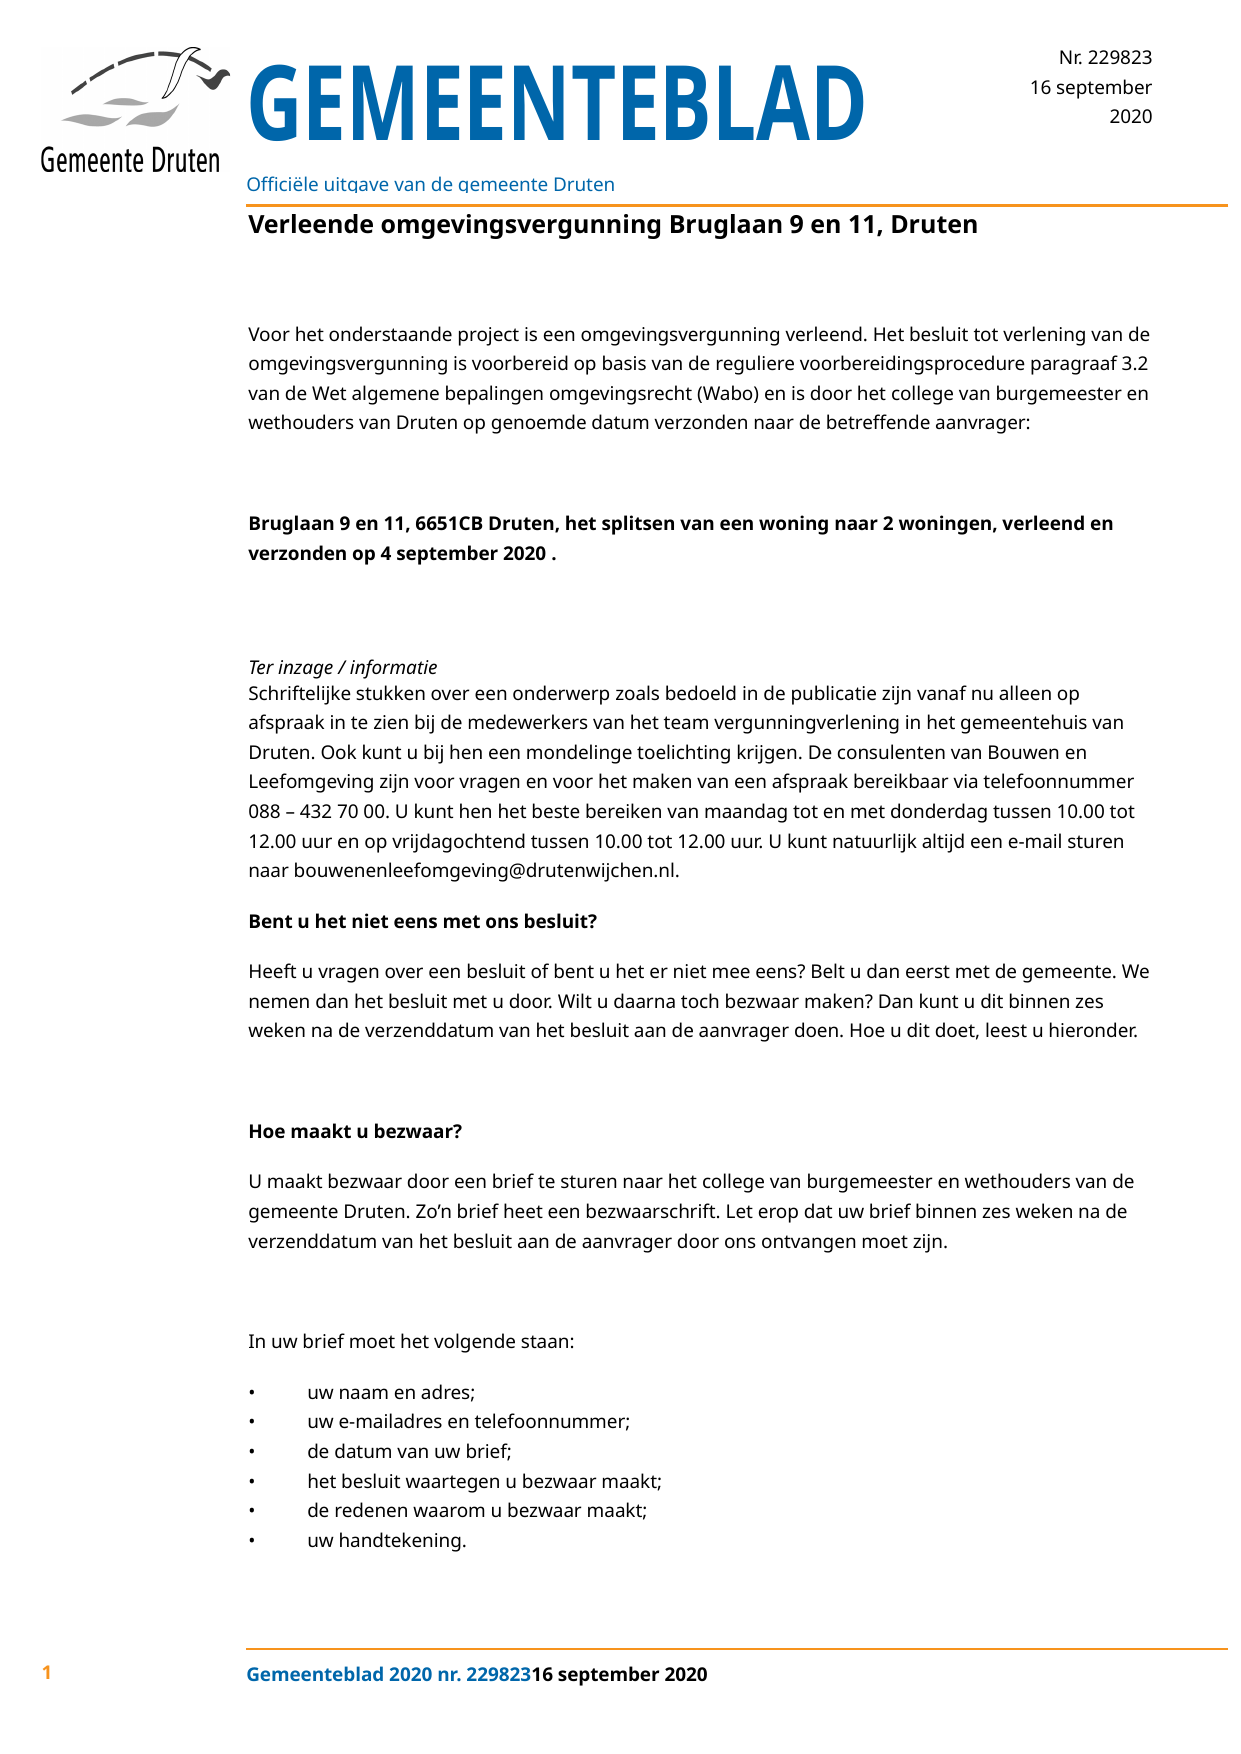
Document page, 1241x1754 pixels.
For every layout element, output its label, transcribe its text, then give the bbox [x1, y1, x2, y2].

text Bruglaan 9 en 11, 6651CB Druten, het splitsen van een woning naar 2 woningen, verleend en verzonden op 4 september 2020 . [248, 510, 1152, 566]
list uw naam en adres; [248, 1379, 1152, 1405]
list uw e-mailadres en telefoonnummer; [248, 1409, 1152, 1434]
list de redenen waarom u bezwaar maakt; [248, 1497, 1152, 1523]
text Verleende omgevingsvergunning Bruglaan 9 en 11, Druten [248, 207, 1152, 241]
text U maakt bezwaar door een brief te sturen naar het college van burgemeester en wethouders van de gemeente Druten. Zo’n brief heet een bezwaarschrift. Let erop dat uw brief binnen zes weken na de verzenddatum van het besluit aan de aanvrager door ons ontvangen moet zijn. [248, 1169, 1152, 1254]
list de datum van uw brief; [248, 1438, 1152, 1464]
list uw handtekening. [248, 1527, 1152, 1553]
text In uw brief moet het volgende staan: [248, 1329, 1152, 1354]
text Voor het onderstaande project is een omgevingsvergunning verleend. Het besluit tot verlening van de omgevingsvergunning is voorbereid op basis van de reguliere voorbereidingsprocedure paragraaf 3.2 van de Wet algemene bepalingen omgevingsrecht (Wabo) en is door het college van burgemeester en wethouders van Druten op genoemde datum verzonden naar de betreffende aanvrager: [248, 321, 1152, 435]
text Bent u het niet eens met ons besluit? [248, 908, 1152, 934]
text Schriftelijke stukken over een onderwerp zoals bedoeld in de publicatie zijn vanaf nu alleen op afspraak in te zien bij de medewerkers van het team vergunningverlening in het gemeentehuis van Druten. Ook kunt u bij hen een mondelinge toelichting krijgen. De consulenten van Bouwen en Leefomgeving zijn voor vragen en voor het maken van een afspraak bereikbaar via telefoonnummer 088 – 432 70 00. U kunt hen het beste bereiken van maandag tot en met donderdag tussen 10.00 tot 12.00 uur en op vrijdagochtend tussen 10.00 tot 12.00 uur. U kunt natuurlijk altijd een e-mail sturen naar bouwenenleefomgeving@drutenwijchen.nl. [248, 680, 1152, 883]
text Heeft u vragen over een besluit of bent u het er niet mee eens? Belt u dan eerst met de gemeente. We nemen dan het besluit met u door. Wilt u daarna toch bezwaar maken? Dan kunt u dit binnen zes weken na de verzenddatum van het besluit aan de aanvrager doen. Hoe u dit doet, leest u hieronder. [248, 958, 1152, 1043]
text Ter inzage / informatie [248, 654, 1152, 680]
list het besluit waartegen u bezwaar maakt; [248, 1468, 1152, 1494]
text Hoe maakt u bezwaar? [248, 1118, 1152, 1144]
picture [41, 47, 231, 172]
